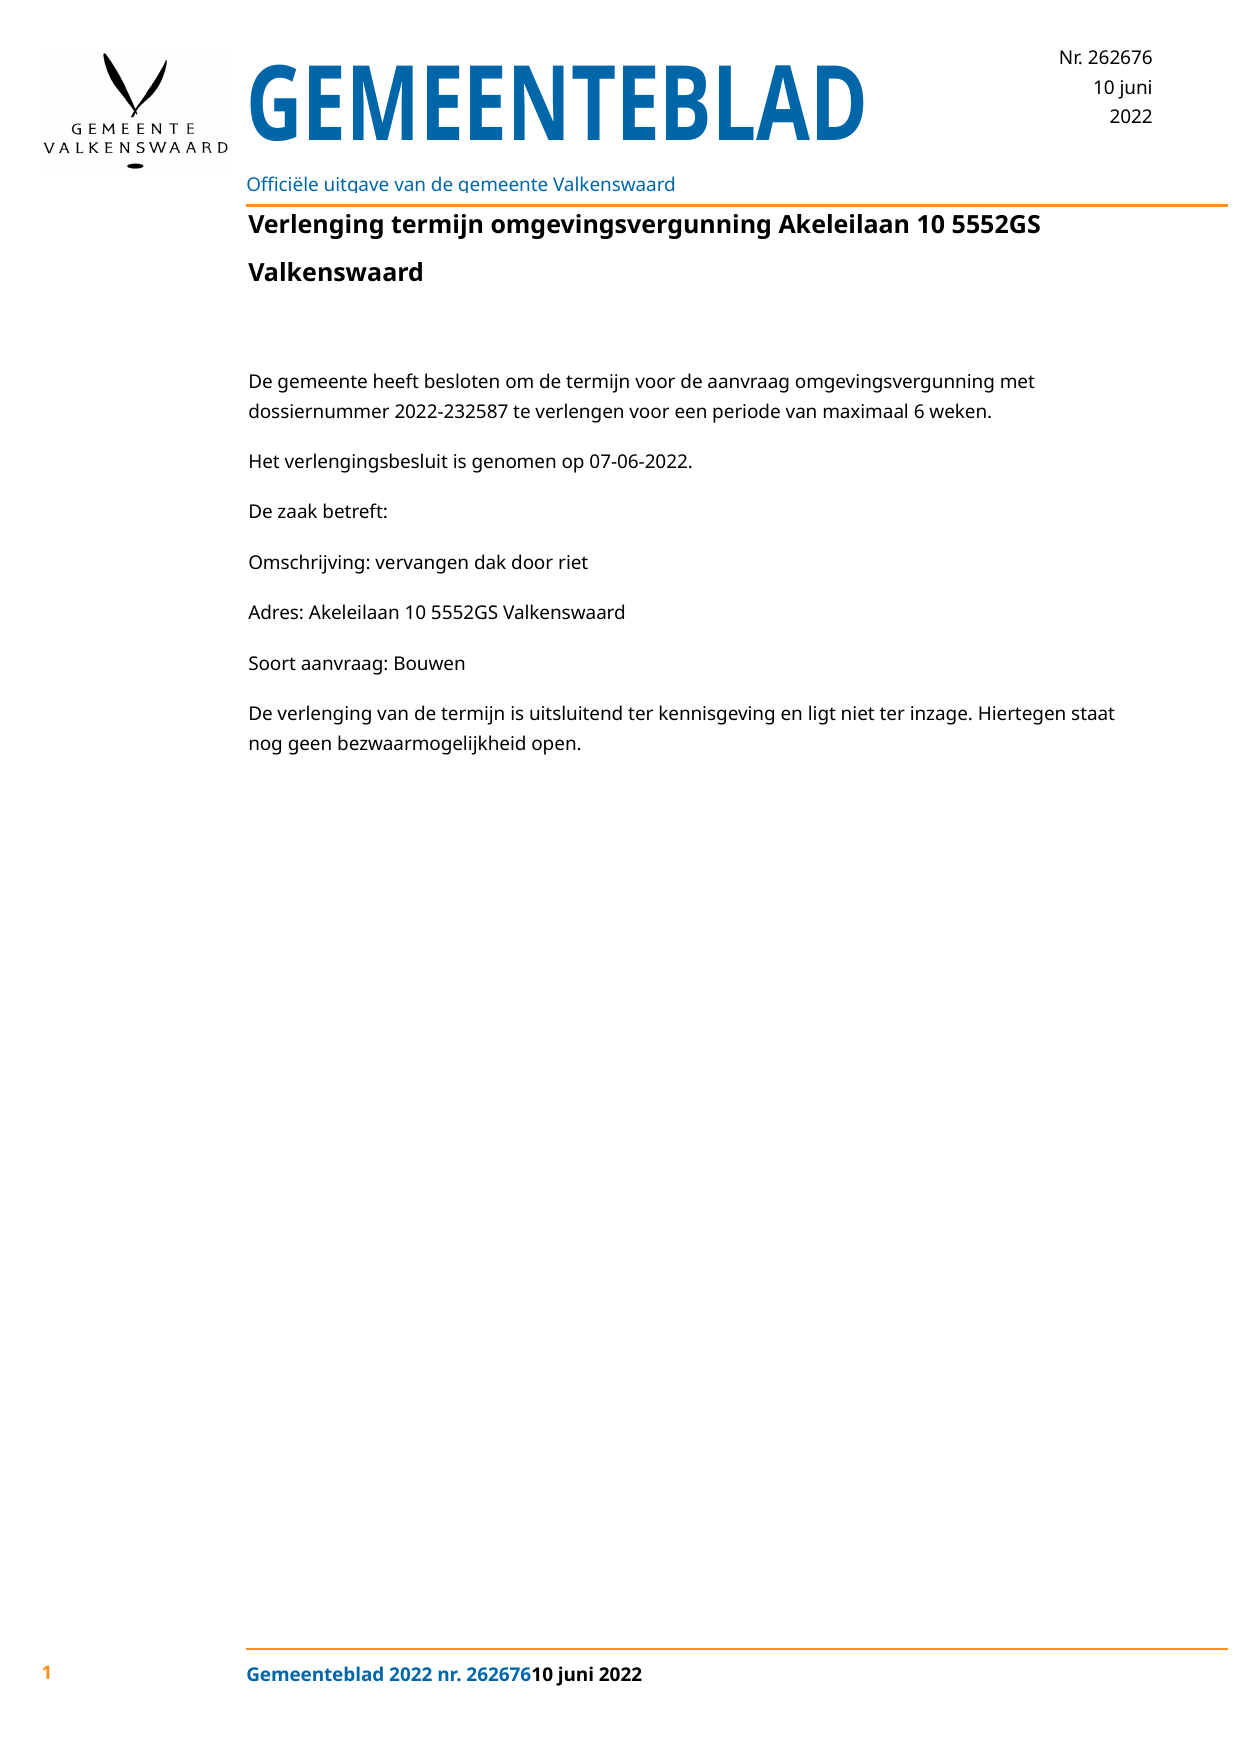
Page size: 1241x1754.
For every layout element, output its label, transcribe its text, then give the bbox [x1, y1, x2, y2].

text Adres: Akeleilaan 10 5552GS Valkenswaard [248, 599, 1152, 625]
text Verlenging termijn omgevingsvergunning Akeleilaan 10 5552GS Valkenswaard [248, 207, 1152, 288]
picture [41, 47, 231, 172]
text Het verlengingsbesluit is genomen op 07-06-2022. [248, 448, 1152, 474]
text De gemeente heeft besloten om de termijn voor de aanvraag omgevingsvergunning met dossiernummer 2022-232587 te verlengen voor een periode van maximaal 6 weken. [248, 368, 1152, 424]
text Soort aanvraag: Bouwen [248, 650, 1152, 676]
text Omschrijving: vervangen dak door riet [248, 549, 1152, 575]
text De zaak betreft: [248, 499, 1152, 524]
text De verlenging van de termijn is uitsluitend ter kennisgeving en ligt niet ter inzage. Hiertegen staat nog geen bezwaarmogelijkheid open. [248, 700, 1152, 756]
